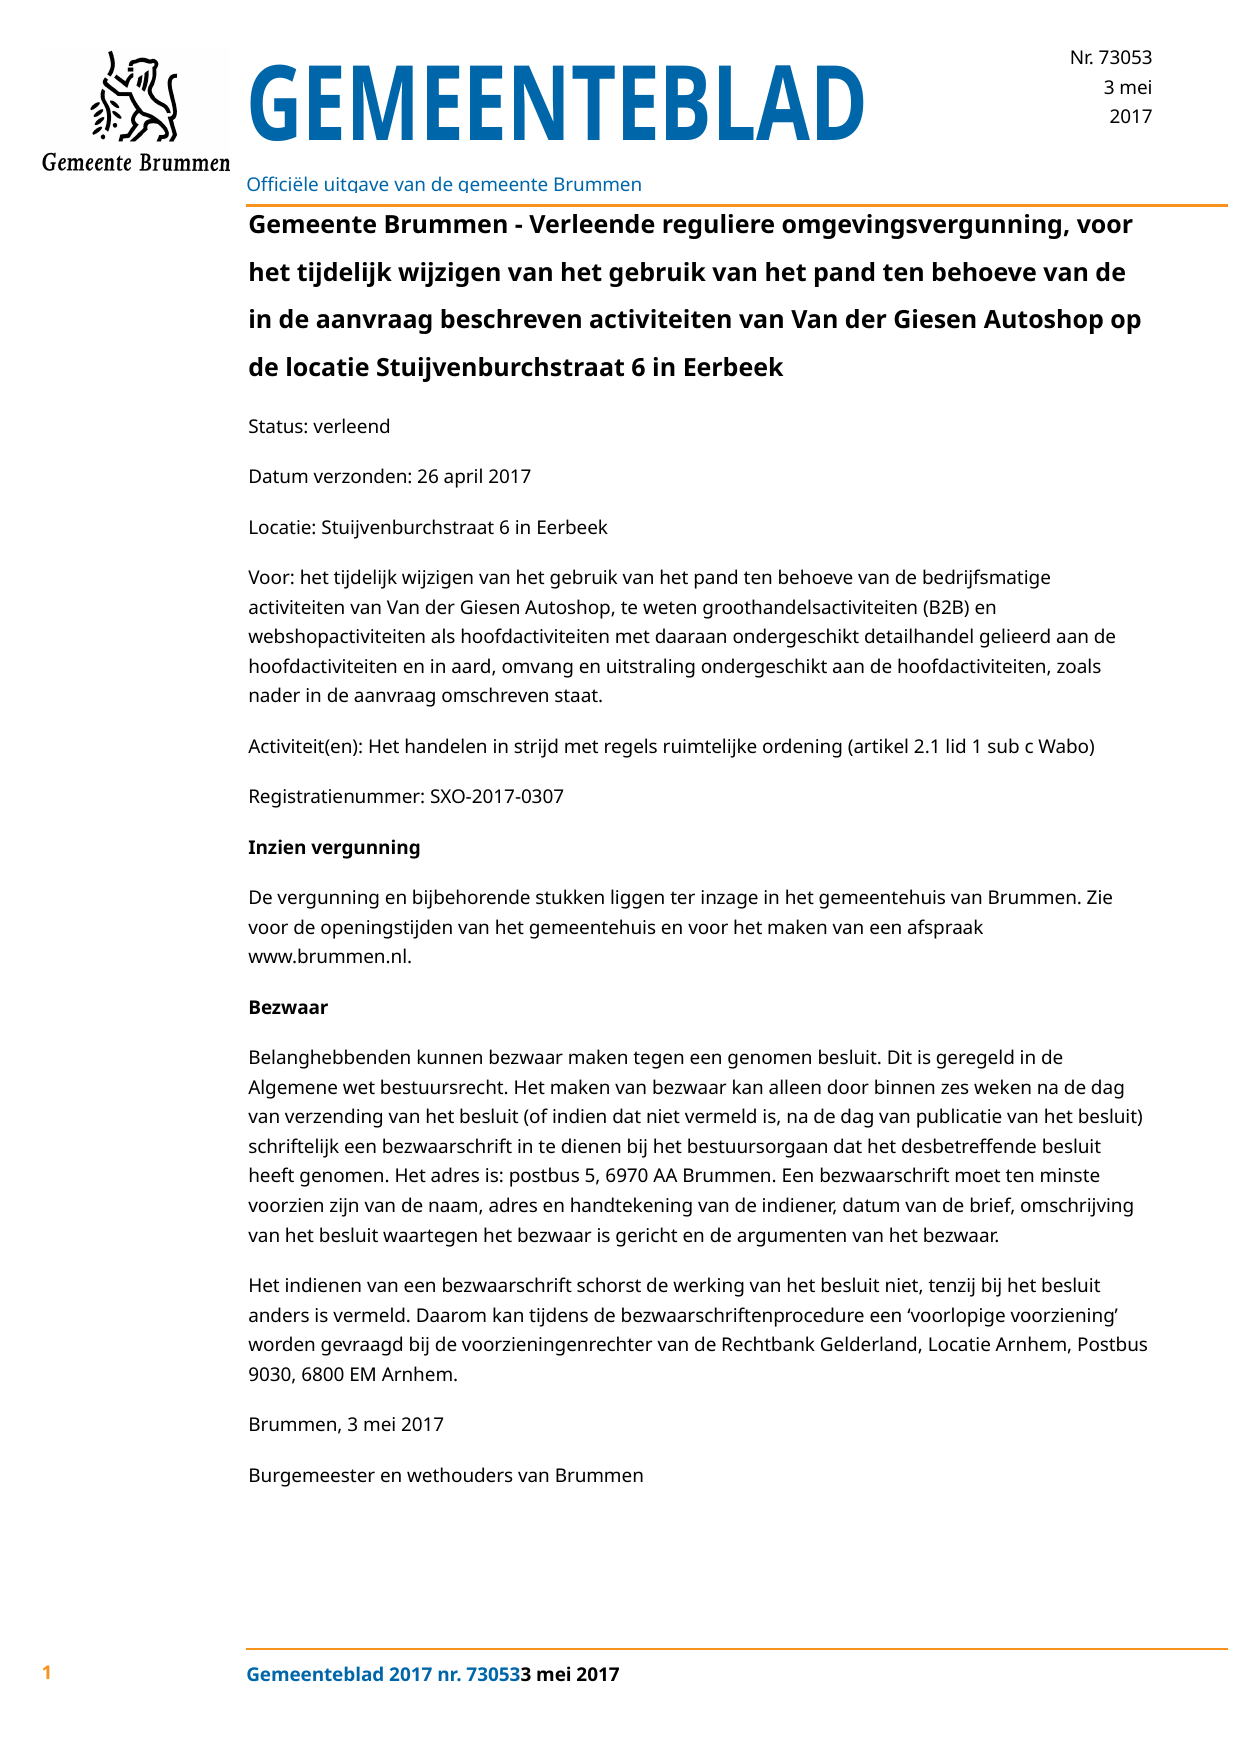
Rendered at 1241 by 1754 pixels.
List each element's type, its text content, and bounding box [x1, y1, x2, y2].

text Brummen, 3 mei 2017 [248, 1411, 1152, 1437]
picture [41, 47, 231, 172]
text De vergunning en bijbehorende stukken liggen ter inzage in het gemeentehuis van Brummen. Zie voor de openingstijden van het gemeentehuis en voor het maken van een afspraak www.brummen.nl. [248, 884, 1152, 969]
text Bezwaar [248, 994, 1152, 1020]
text Activiteit(en): Het handelen in strijd met regels ruimtelijke ordening (artikel 2.1 lid 1 sub c Wabo) [248, 733, 1152, 759]
text Datum verzonden: 26 april 2017 [248, 463, 1152, 489]
text Voor: het tijdelijk wijzigen van het gebruik van het pand ten behoeve van de bedrijfsmatige activiteiten van Van der Giesen Autoshop, te weten groothandelsactiviteiten (B2B) en webshopactiviteiten als hoofdactiviteiten met daaraan ondergeschikt detailhandel gelieerd aan de hoofdactiviteiten en in aard, omvang en uitstraling ondergeschikt aan de hoofdactiviteiten, zoals nader in de aanvraag omschreven staat. [248, 564, 1152, 708]
text Locatie: Stuijvenburchstraat 6 in Eerbeek [248, 514, 1152, 540]
text Inzien vergunning [248, 834, 1152, 860]
text Registratienummer: SXO-2017-0307 [248, 783, 1152, 809]
text Status: verleend [248, 413, 1152, 439]
text Belanghebbenden kunnen bezwaar maken tegen een genomen besluit. Dit is geregeld in de Algemene wet bestuursrecht. Het maken van bezwaar kan alleen door binnen zes weken na de dag van verzending van het besluit (of indien dat niet vermeld is, na de dag van publicatie van het besluit) schriftelijk een bezwaarschrift in te dienen bij het bestuursorgaan dat het desbetreffende besluit heeft genomen. Het adres is: postbus 5, 6970 AA Brummen. Een bezwaarschrift moet ten minste voorzien zijn van de naam, adres en handtekening van de indiener, datum van de brief, omschrijving van het besluit waartegen het bezwaar is gericht en de argumenten van het bezwaar. [248, 1044, 1152, 1248]
text Burgemeester en wethouders van Brummen [248, 1462, 1152, 1488]
text Het indienen van een bezwaarschrift schorst de werking van het besluit niet, tenzij bij het besluit anders is vermeld. Daarom kan tijdens de bezwaarschriftenprocedure een ‘voorlopige voorziening’ worden gevraagd bij de voorzieningenrechter van de Rechtbank Gelderland, Locatie Arnhem, Postbus 9030, 6800 EM Arnhem. [248, 1272, 1152, 1387]
text Gemeente Brummen - Verleende reguliere omgevingsvergunning, voor het tijdelijk wijzigen van het gebruik van het pand ten behoeve van de in de aanvraag beschreven activiteiten van Van der Giesen Autoshop op de locatie Stuijvenburchstraat 6 in Eerbeek [248, 207, 1152, 384]
